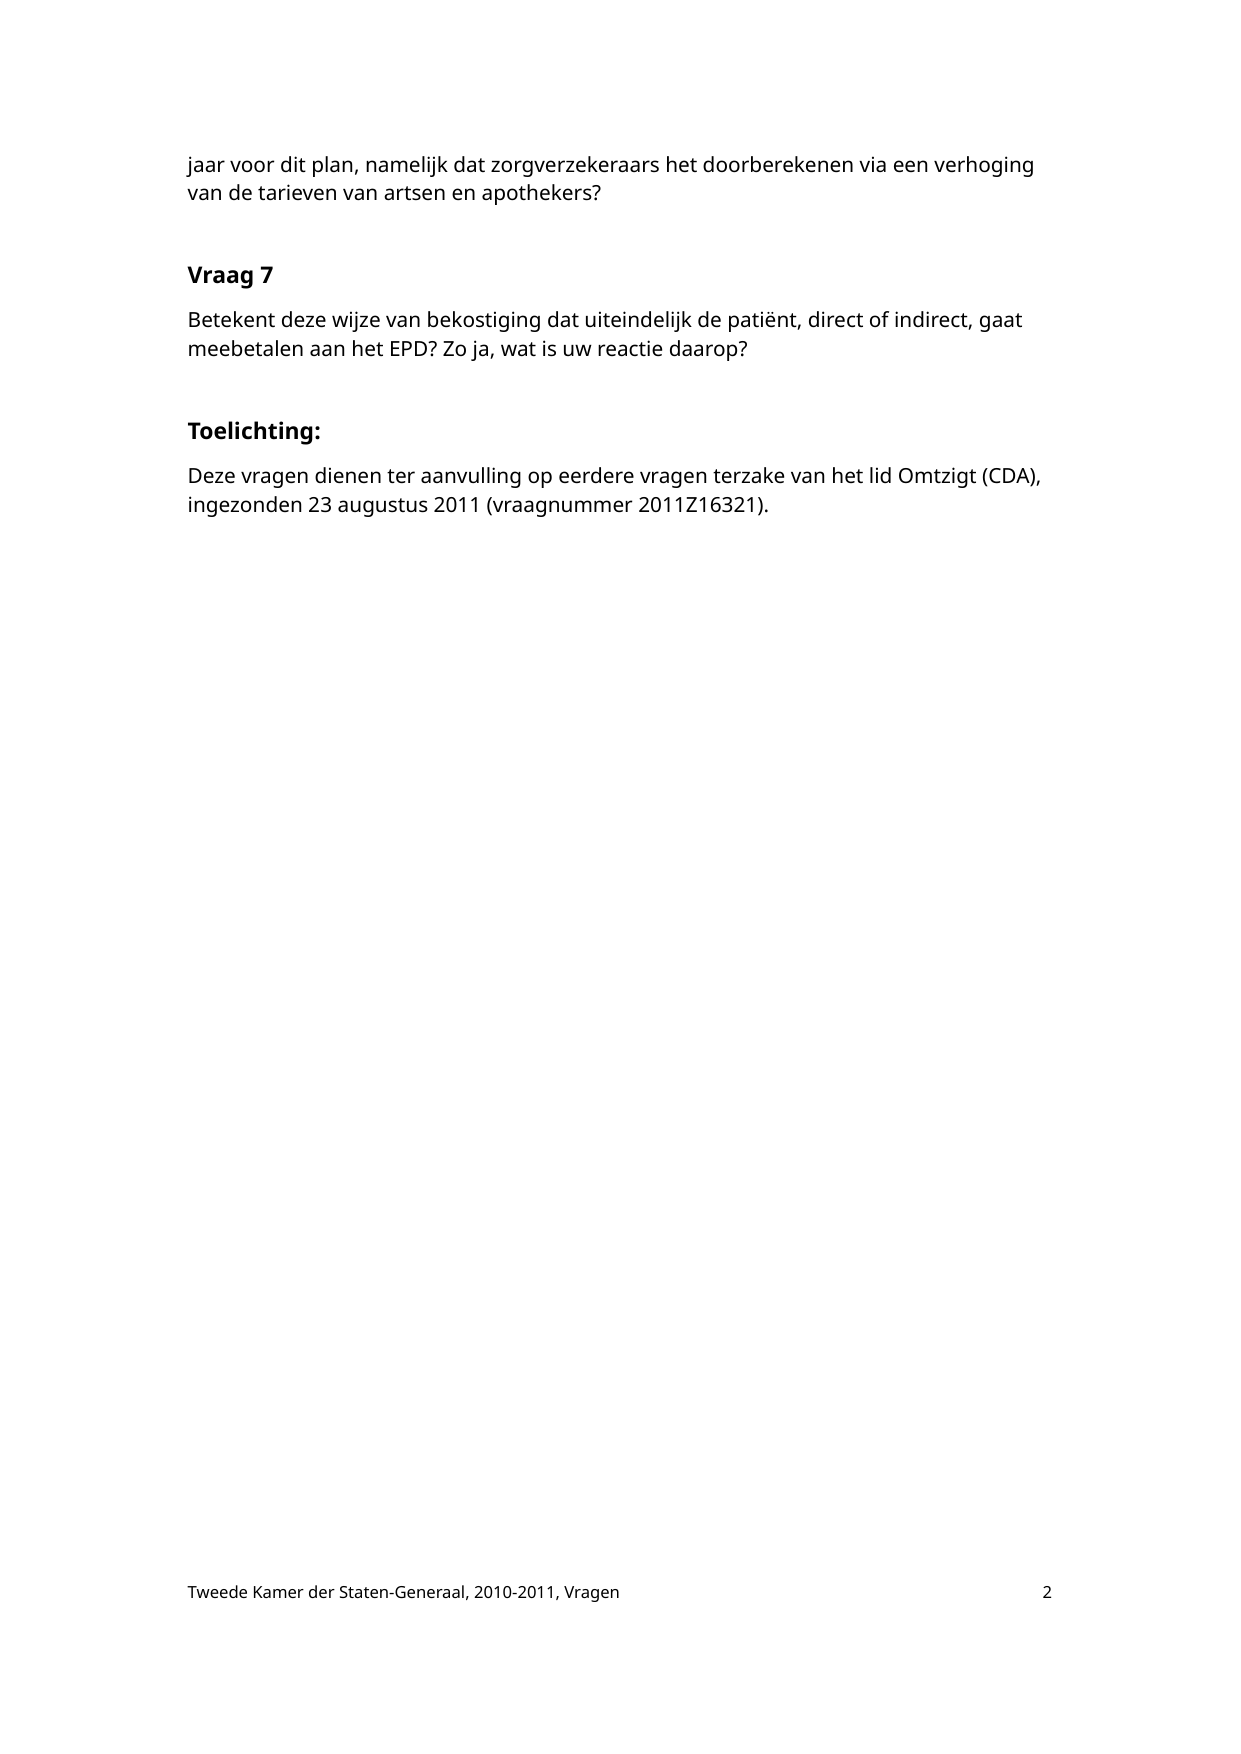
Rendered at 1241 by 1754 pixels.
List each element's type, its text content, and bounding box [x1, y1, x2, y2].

subtitle Toelichting: [187, 415, 1053, 446]
subtitle Vraag 7 [187, 259, 1053, 291]
text jaar voor dit plan, namelijk dat zorgverzekeraars het doorberekenen via een verhoging van de tarieven van artsen en apothekers? [187, 150, 1053, 207]
text Betekent deze wijze van bekostiging dat uiteindelijk de patiënt, direct of indirect, gaat meebetalen aan het EPD? Zo ja, wat is uw reactie daarop? [187, 306, 1053, 362]
text Deze vragen dienen ter aanvulling op eerdere vragen terzake van het lid Omtzigt (CDA), ingezonden 23 augustus 2011 (vraagnummer 2011Z16321). [187, 461, 1053, 518]
